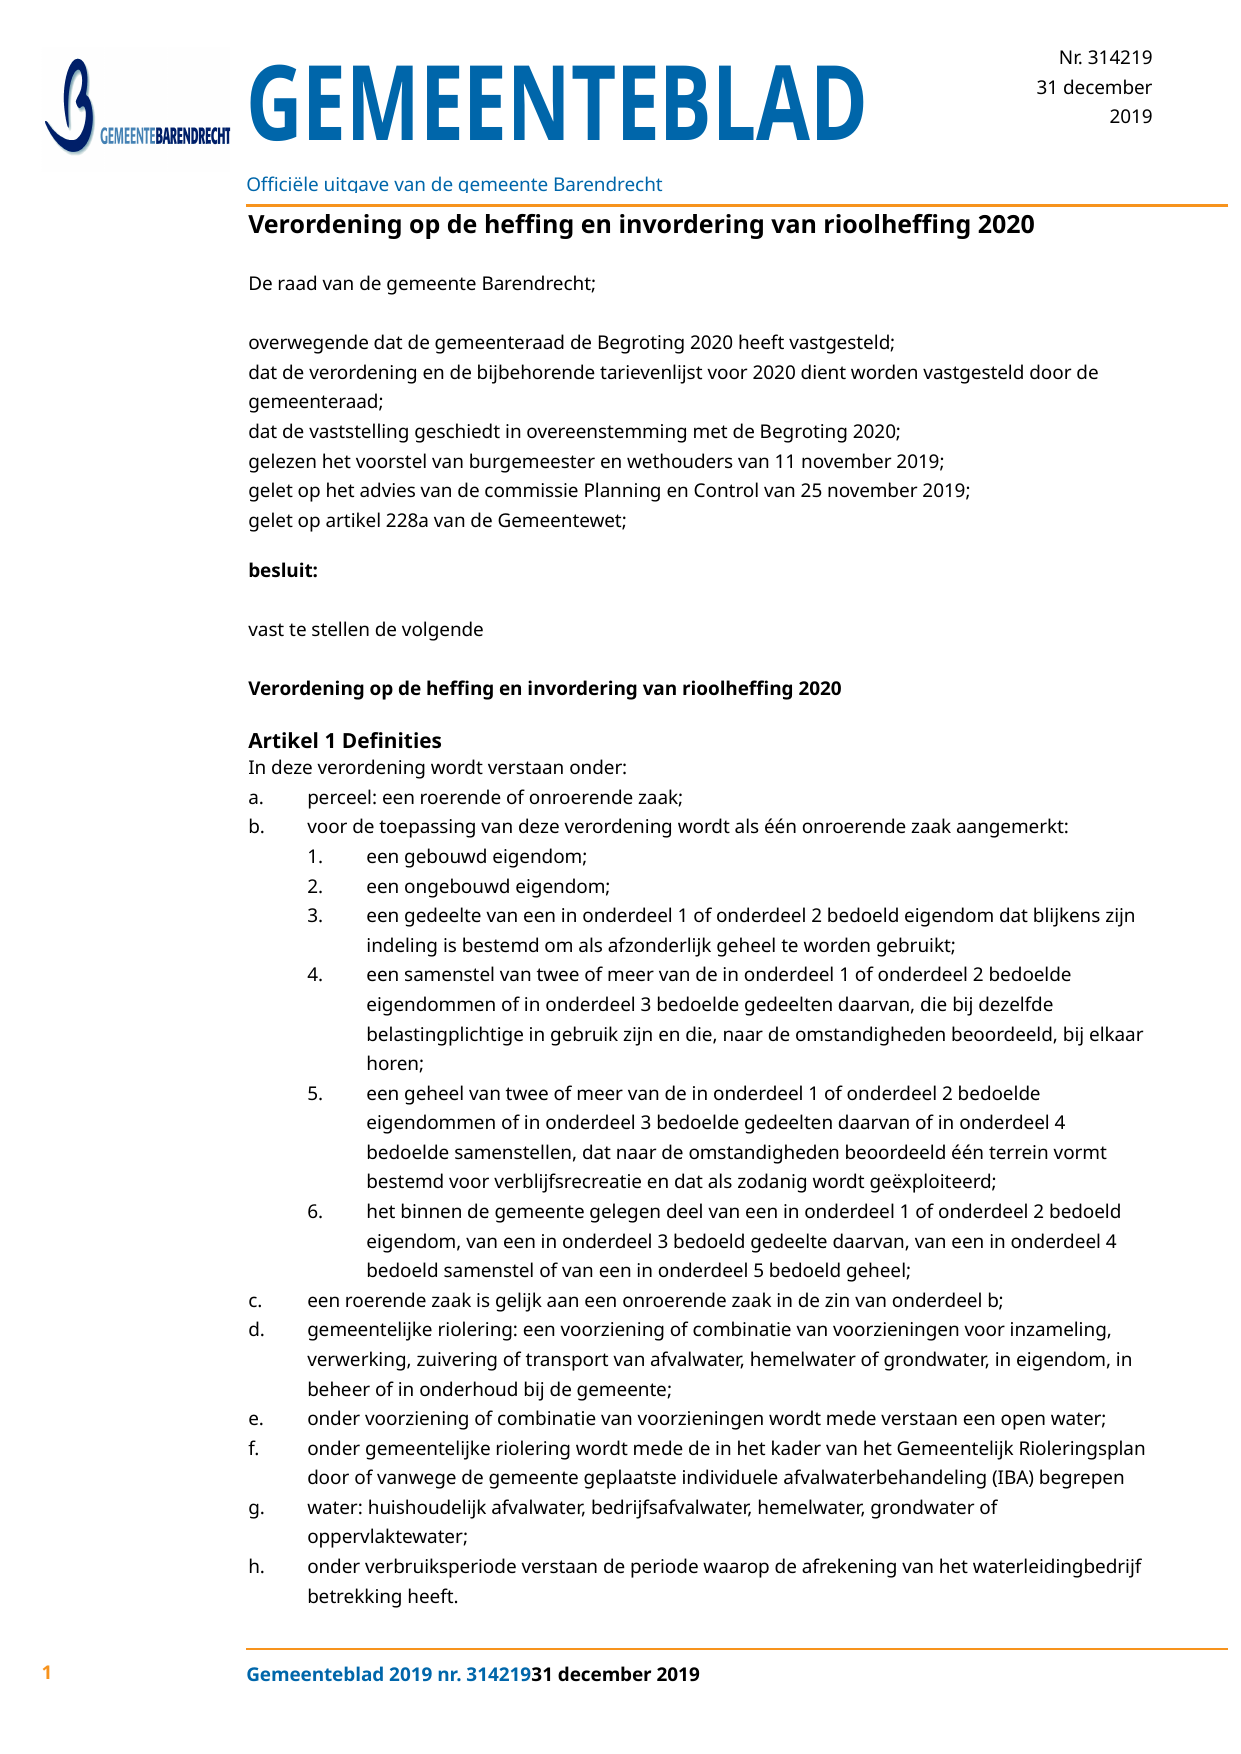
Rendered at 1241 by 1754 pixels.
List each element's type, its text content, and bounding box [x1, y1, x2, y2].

list een gebouwd eigendom; [307, 843, 1152, 869]
text De raad van de gemeente Barendrecht; [248, 270, 1152, 296]
list perceel: een roerende of onroerende zaak; [248, 784, 1152, 810]
text besluit: [248, 557, 1152, 583]
list water: huishoudelijk afvalwater, bedrijfsafvalwater, hemelwater, grondwater of oppervlaktewater; [248, 1494, 1152, 1549]
list een gedeelte van een in onderdeel 1 of onderdeel 2 bedoeld eigendom dat blijkens zijn indeling is bestemd om als afzonderlijk geheel te worden gebruikt; [307, 902, 1152, 958]
text dat de verordening en de bijbehorende tarievenlijst voor 2020 dient worden vastgesteld door de gemeenteraad; [248, 359, 1152, 414]
list een roerende zaak is gelijk aan een onroerende zaak in de zin van onderdeel b; [248, 1287, 1152, 1313]
list een ongebouwd eigendom; [307, 873, 1152, 898]
text vast te stellen de volgende [248, 616, 1152, 642]
picture [41, 47, 231, 172]
text dat de vaststelling geschiedt in overeenstemming met de Begroting 2020; [248, 418, 1152, 444]
list een samenstel van twee of meer van de in onderdeel 1 of onderdeel 2 bedoelde eigendommen of in onderdeel 3 bedoelde gedeelten daarvan, die bij dezelfde belastingplichtige in gebruik zijn en die, naar de omstandigheden beoordeeld, bij elkaar horen; [307, 962, 1152, 1076]
text Verordening op de heffing en invordering van rioolheffing 2020 [248, 676, 1152, 701]
text Verordening op de heffing en invordering van rioolheffing 2020 [248, 207, 1152, 241]
list gemeentelijke riolering: een voorziening of combinatie van voorzieningen voor inzameling, verwerking, zuivering of transport van afvalwater, hemelwater of grondwater, in eigendom, in beheer of in onderhoud bij de gemeente; [248, 1317, 1152, 1401]
list onder gemeentelijke riolering wordt mede de in het kader van het Gemeentelijk Rioleringsplan door of vanwege de gemeente geplaatste individuele afvalwaterbehandeling (IBA) begrepen [248, 1435, 1152, 1490]
list onder voorziening of combinatie van voorzieningen wordt mede verstaan een open water; [248, 1405, 1152, 1431]
text gelet op het advies van de commissie Planning en Control van 25 november 2019; [248, 477, 1152, 503]
list onder verbruiksperiode verstaan de periode waarop de afrekening van het waterleidingbedrijf betrekking heeft. [248, 1553, 1152, 1608]
text In deze verordening wordt verstaan onder: [248, 754, 1152, 780]
list een geheel van twee of meer van de in onderdeel 1 of onderdeel 2 bedoelde eigendommen of in onderdeel 3 bedoelde gedeelten daarvan of in onderdeel 4 bedoelde samenstellen, dat naar de omstandigheden beoordeeld één terrein vormt bestemd voor verblijfsrecreatie en dat als zodanig wordt geëxploiteerd; [307, 1080, 1152, 1194]
text gelet op artikel 228a van de Gemeentewet; [248, 507, 1152, 533]
text overwegende dat de gemeenteraad de Begroting 2020 heeft vastgesteld; [248, 329, 1152, 355]
text Artikel 1 Definities [248, 726, 1152, 754]
list voor de toepassing van deze verordening wordt als één onroerende zaak aangemerkt: [248, 814, 1152, 839]
list het binnen de gemeente gelegen deel van een in onderdeel 1 of onderdeel 2 bedoeld eigendom, van een in onderdeel 3 bedoeld gedeelte daarvan, van een in onderdeel 4 bedoeld samenstel of van een in onderdeel 5 bedoeld geheel; [307, 1198, 1152, 1283]
text gelezen het voorstel van burgemeester en wethouders van 11 november 2019; [248, 448, 1152, 473]
